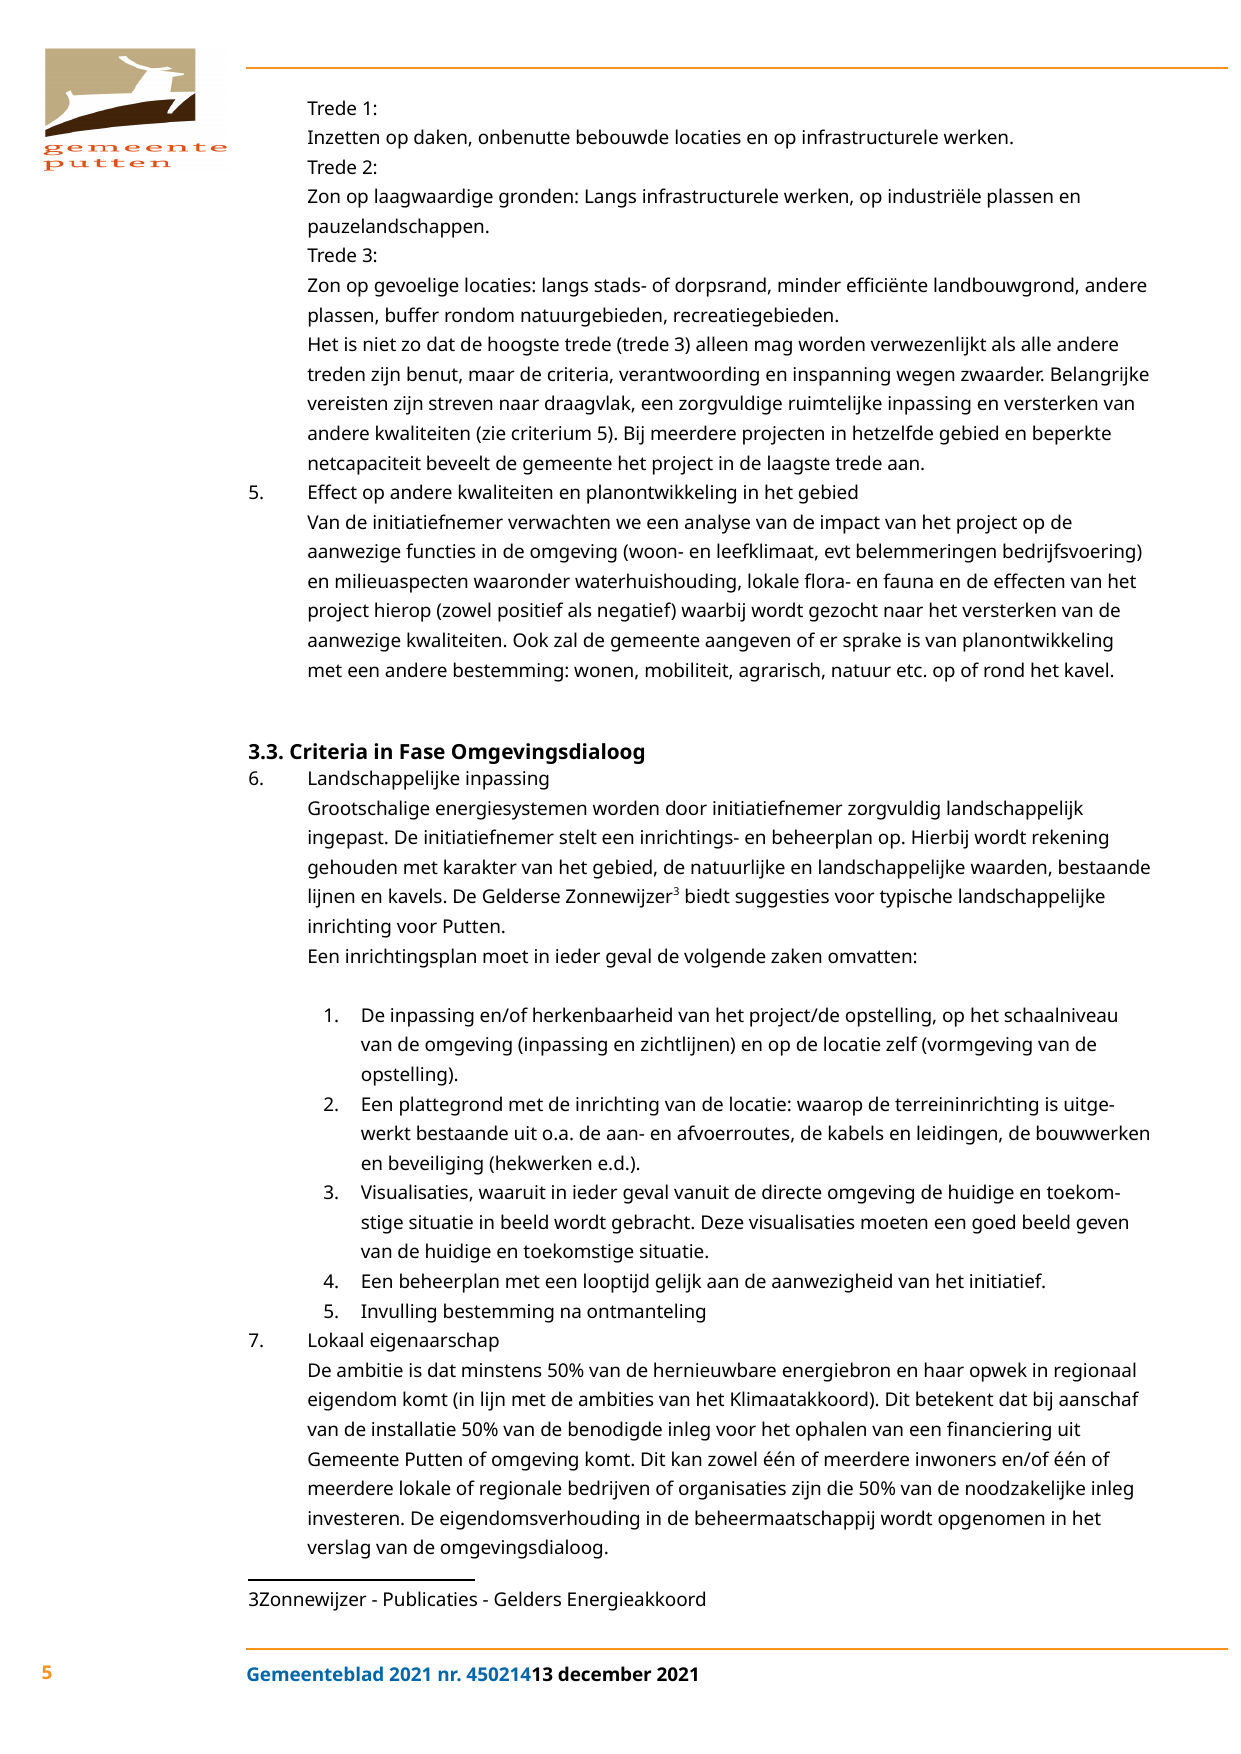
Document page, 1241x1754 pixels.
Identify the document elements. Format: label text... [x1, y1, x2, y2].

list Trede 2: [248, 154, 1152, 180]
list Een beheerplan met een looptijd gelijk aan de aanwezigheid van het initiatief. [323, 1268, 1152, 1294]
text 3.3. Criteria in Fase Omgevingsdialoog [248, 737, 1152, 765]
list Effect op andere kwaliteiten en planontwikkeling in het gebied [248, 479, 1152, 505]
list Visualisaties, waaruit in ieder geval vanuit de directe omgeving de huidige en toekom-stige situatie in beeld wordt gebracht. Deze visualisaties moeten een goed beeld geven van de huidige en toekomstige situatie. [323, 1179, 1152, 1264]
list Grootschalige energiesystemen worden door initiatiefnemer zorgvuldig landschappelijk ingepast. De initiatiefnemer stelt een inrichtings- en beheerplan op. Hierbij wordt rekening gehouden met karakter van het gebied, de natuurlijke en landschappelijke waarden, bestaande lijnen en kavels. De Gelderse Zonnewijzer biedt suggesties voor typische landschappelijke inrichting voor Putten. [248, 795, 1152, 939]
list Zon op laagwaardige gronden: Langs infrastructurele werken, op industriële plassen en pauzelandschappen. [248, 183, 1152, 239]
list Zon op gevoelige locaties: langs stads- of dorpsrand, minder efficiënte landbouwgrond, andere plassen, buffer rondom natuurgebieden, recreatiegebieden. [248, 272, 1152, 328]
list Het is niet zo dat de hoogste trede (trede 3) alleen mag worden verwezenlijkt als alle andere treden zijn benut, maar de criteria, verantwoording en inspanning wegen zwaarder. Belangrijke vereisten zijn streven naar draagvlak, een zorgvuldige ruimtelijke inpassing en versterken van andere kwaliteiten (zie criterium 5). Bij meerdere projecten in hetzelfde gebied en beperkte netcapaciteit beveelt de gemeente het project in de laagste trede aan. [248, 331, 1152, 476]
list Een inrichtingsplan moet in ieder geval de volgende zaken omvatten: [248, 943, 1152, 968]
list Landschappelijke inpassing [248, 765, 1152, 791]
list Een plattegrond met de inrichting van de locatie: waarop de terreininrichting is uitge-werkt bestaande uit o.a. de aan- en afvoerroutes, de kabels en leidingen, de bouwwerken en beveiliging (hekwerken e.d.). [323, 1091, 1152, 1176]
list Trede 1: [248, 95, 1152, 121]
list De ambitie is dat minstens 50% van de hernieuwbare energiebron en haar opwek in regionaal eigendom komt (in lijn met de ambities van het Klimaatakkoord). Dit betekent dat bij aanschaf van de installatie 50% van de benodigde inleg voor het ophalen van een financiering uit Gemeente Putten of omgeving komt. Dit kan zowel één of meerdere inwoners en/of één of meerdere lokale of regionale bedrijven of organisaties zijn die 50% van de noodzakelijke inleg investeren. De eigendomsverhouding in de beheermaatschappij wordt opgenomen in het verslag van de omgevingsdialoog. [248, 1357, 1152, 1560]
list Trede 3: [248, 243, 1152, 268]
list Van de initiatiefnemer verwachten we een analyse van de impact van het project op de aanwezige functies in de omgeving (woon- en leefklimaat, evt belemmeringen bedrijfsvoering) en milieuaspecten waaronder waterhuishouding, lokale flora- en fauna en de effecten van het project hierop (zowel positief als negatief) waarbij wordt gezocht naar het versterken van de aanwezige kwaliteiten. Ook zal de gemeente aangeven of er sprake is van planontwikkeling met een andere bestemming: wonen, mobiliteit, agrarisch, natuur etc. op of rond het kavel. [248, 509, 1152, 683]
list Inzetten op daken, onbenutte bebouwde locaties en op infrastructurele werken. [248, 124, 1152, 150]
list Zonnewijzer - Publicaties - Gelders Energieakkoord [248, 1586, 1152, 1612]
picture [41, 47, 231, 172]
list Lokaal eigenaarschap [248, 1327, 1152, 1353]
list De inpassing en/of herkenbaarheid van het project/de opstelling, op het schaalniveau van de omgeving (inpassing en zichtlijnen) en op de locatie zelf (vormgeving van de opstelling). [323, 1002, 1152, 1087]
list Invulling bestemming na ontmanteling [323, 1298, 1152, 1323]
